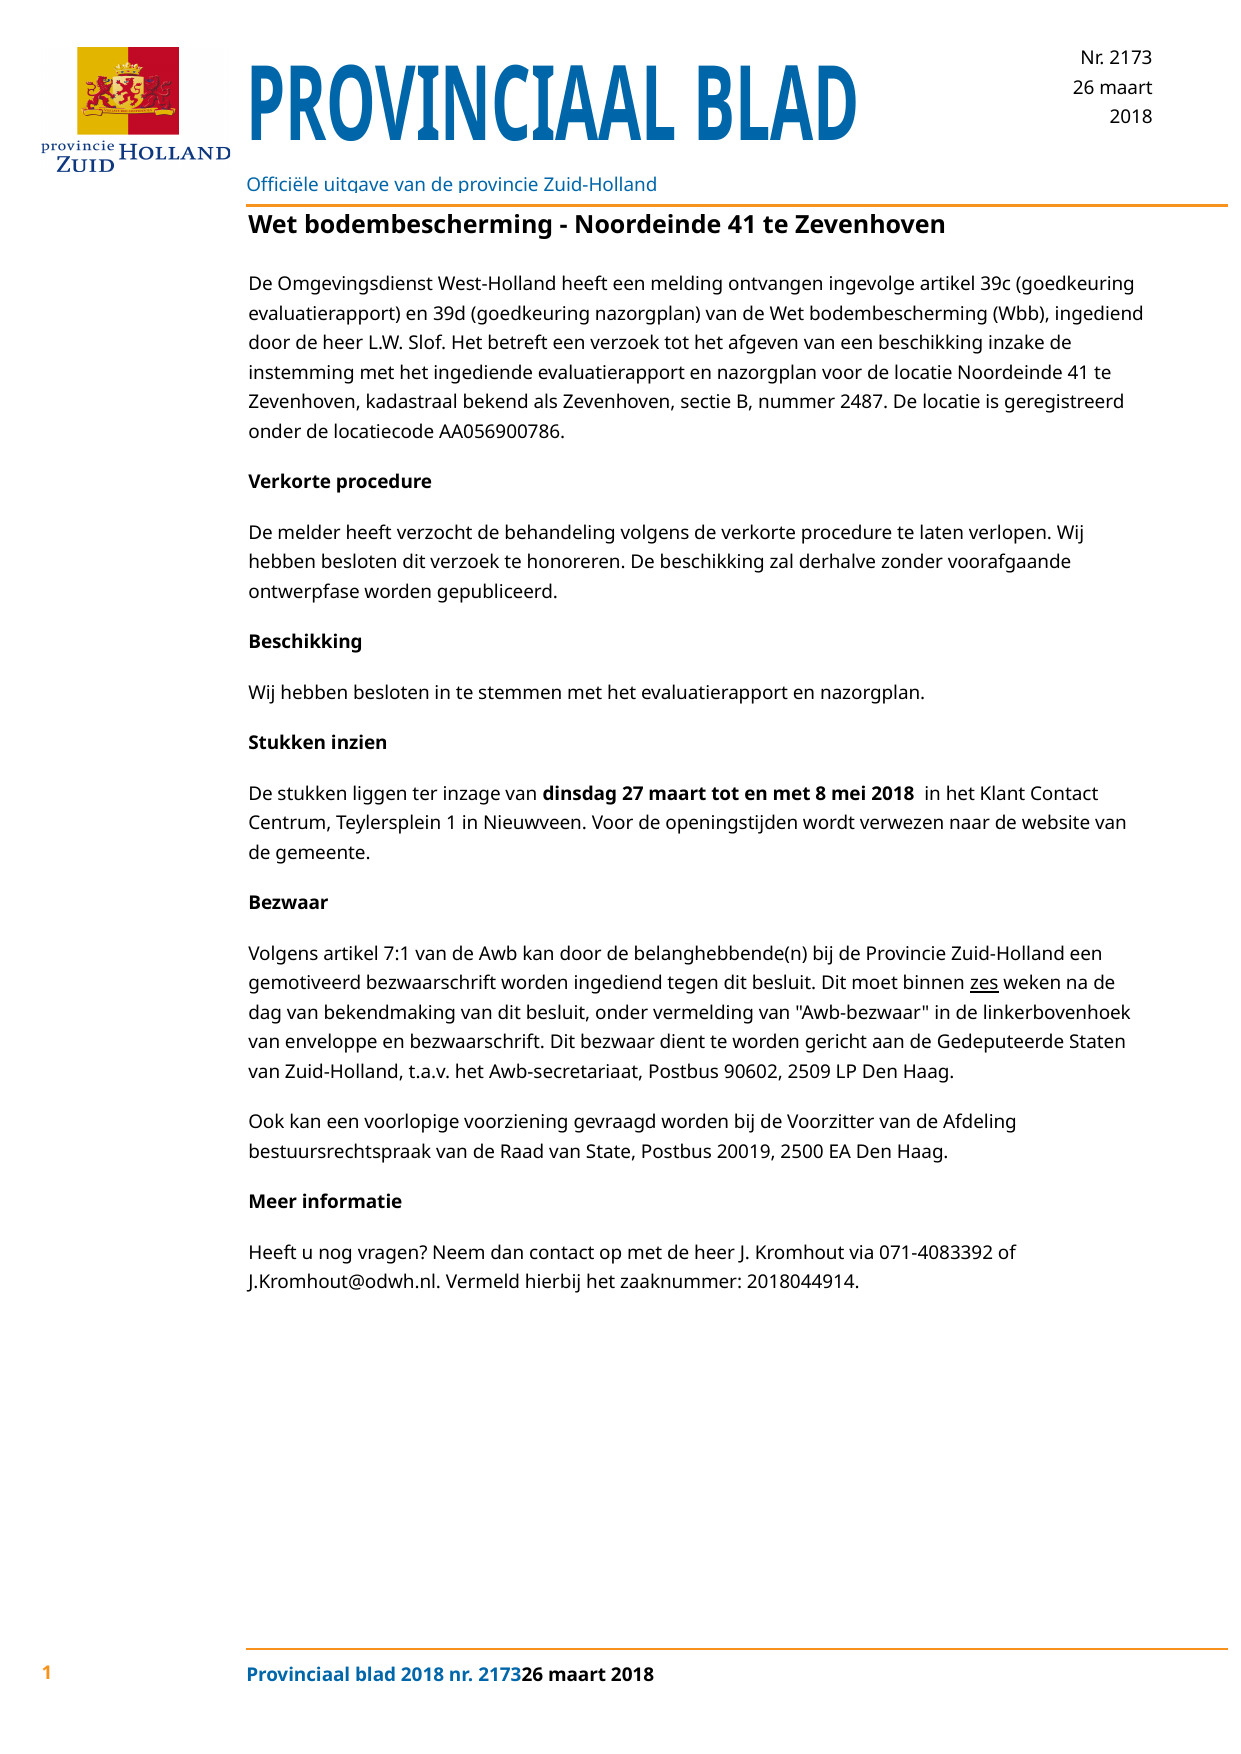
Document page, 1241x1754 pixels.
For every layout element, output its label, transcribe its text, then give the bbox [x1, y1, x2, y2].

text De stukken liggen ter inzage van dinsdag 27 maart tot en met 8 mei 2018 in het Klant Contact Centrum, Teylersplein 1 in Nieuwveen. Voor de openingstijden wordt verwezen naar de website van de gemeente. [248, 780, 1152, 865]
text Verkorte procedure [248, 469, 1152, 494]
picture [41, 47, 231, 172]
text Heeft u nog vragen? Neem dan contact op met de heer J. Kromhout via 071-4083392 of J.Kromhout@odwh.nl. Vermeld hierbij het zaaknummer: 2018044914. [248, 1239, 1152, 1294]
text De Omgevingsdienst West-Holland heeft een melding ontvangen ingevolge artikel 39c (goedkeuring evaluatierapport) en 39d (goedkeuring nazorgplan) van de Wet bodembescherming (Wbb), ingediend door de heer L.W. Slof. Het betreft een verzoek tot het afgeven van een beschikking inzake de instemming met het ingediende evaluatierapport en nazorgplan voor de locatie Noordeinde 41 te Zevenhoven, kadastraal bekend als Zevenhoven, sectie B, nummer 2487. De locatie is geregistreerd onder de locatiecode AA056900786. [248, 270, 1152, 444]
text Wij hebben besloten in te stemmen met het evaluatierapport en nazorgplan. [248, 679, 1152, 705]
text Beschikking [248, 629, 1152, 654]
text Bezwaar [248, 889, 1152, 915]
text De melder heeft verzocht de behandeling volgens de verkorte procedure te laten verlopen. Wij hebben besloten dit verzoek te honoreren. De beschikking zal derhalve zonder voorafgaande ontwerpfase worden gepubliceerd. [248, 519, 1152, 604]
text Ook kan een voorlopige voorziening gevraagd worden bij de Voorzitter van de Afdeling bestuursrechtspraak van de Raad van State, Postbus 20019, 2500 EA Den Haag. [248, 1109, 1152, 1164]
text Stukken inzien [248, 729, 1152, 755]
text Volgens artikel 7:1 van de Awb kan door de belanghebbende(n) bij de Provincie Zuid-Holland een gemotiveerd bezwaarschrift worden ingediend tegen dit besluit. Dit moet binnen zes weken na de dag van bekendmaking van dit besluit, onder vermelding van "Awb-bezwaar" in de linkerbovenhoek van enveloppe en bezwaarschrift. Dit bezwaar dient te worden gericht aan de Gedeputeerde Staten van Zuid-Holland, t.a.v. het Awb-secretariaat, Postbus 90602, 2509 LP Den Haag. [248, 940, 1152, 1084]
text Meer informatie [248, 1189, 1152, 1214]
text Wet bodembescherming - Noordeinde 41 te Zevenhoven [248, 207, 1152, 241]
